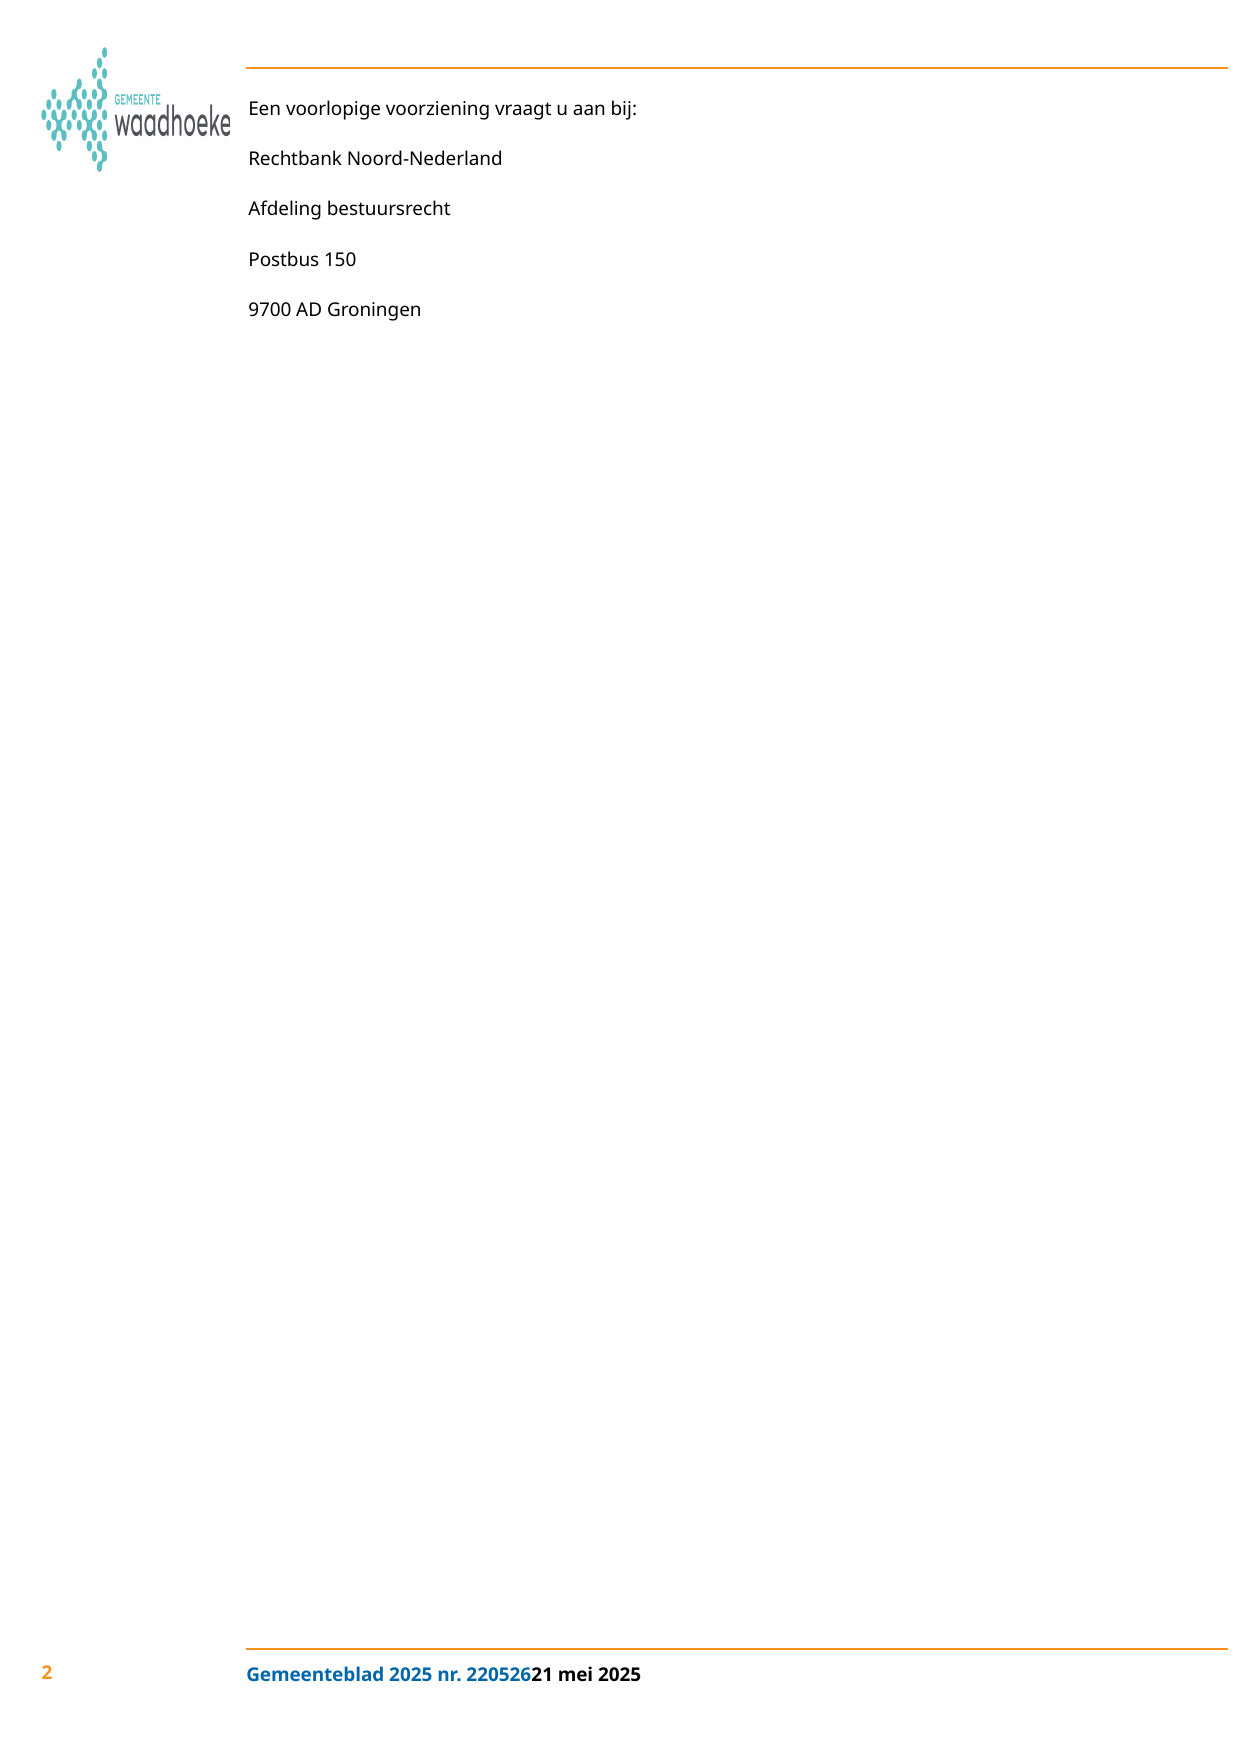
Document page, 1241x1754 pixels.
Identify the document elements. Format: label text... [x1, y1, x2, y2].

text Postbus 150 [248, 246, 1152, 272]
text Rechtbank Noord-Nederland [248, 145, 1152, 171]
text Afdeling bestuursrecht [248, 196, 1152, 221]
text 9700 AD Groningen [248, 296, 1152, 322]
text Een voorlopige voorziening vraagt u aan bij: [248, 95, 1152, 121]
picture [41, 47, 231, 172]
